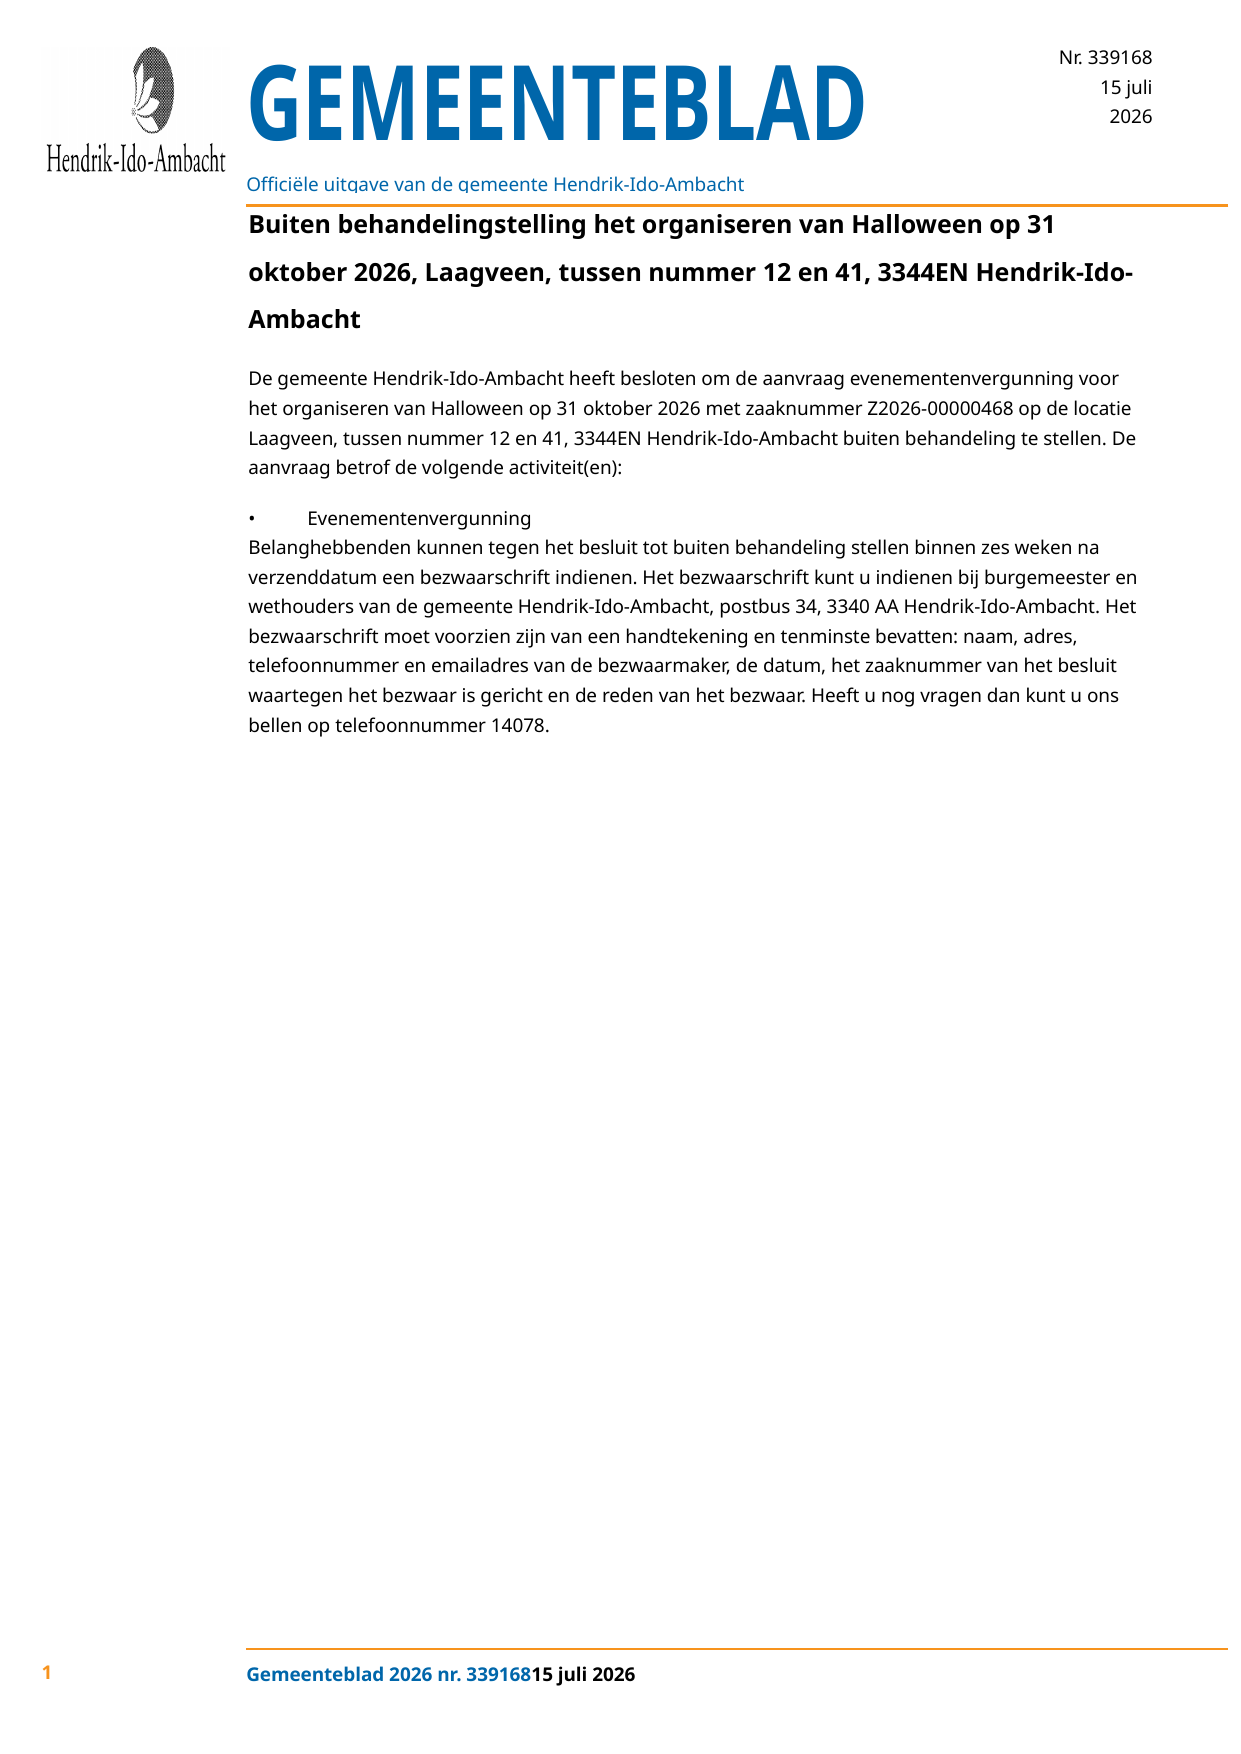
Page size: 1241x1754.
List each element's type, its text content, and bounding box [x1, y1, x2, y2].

text Buiten behandelingstelling het organiseren van Halloween op 31 oktober 2026, Laagveen, tussen nummer 12 en 41, 3344EN Hendrik-Ido-Ambacht [248, 207, 1152, 336]
list Evenementenvergunning [248, 505, 1152, 530]
text De gemeente Hendrik-Ido-Ambacht heeft besloten om de aanvraag evenementenvergunning voor het organiseren van Halloween op 31 oktober 2026 met zaaknummer Z2026-00000468 op de locatie Laagveen, tussen nummer 12 en 41, 3344EN Hendrik-Ido-Ambacht buiten behandeling te stellen. De aanvraag betrof de volgende activiteit(en): [248, 366, 1152, 480]
text Belanghebbenden kunnen tegen het besluit tot buiten behandeling stellen binnen zes weken na verzenddatum een bezwaarschrift indienen. Het bezwaarschrift kunt u indienen bij burgemeester en wethouders van de gemeente Hendrik-Ido-Ambacht, postbus 34, 3340 AA Hendrik-Ido-Ambacht. Het bezwaarschrift moet voorzien zijn van een handtekening en tenminste bevatten: naam, adres, telefoonnummer en emailadres van de bezwaarmaker, de datum, het zaaknummer van het besluit waartegen het bezwaar is gericht en de reden van het bezwaar. Heeft u nog vragen dan kunt u ons bellen op telefoonnummer 14078. [248, 534, 1152, 737]
picture [41, 47, 231, 172]
